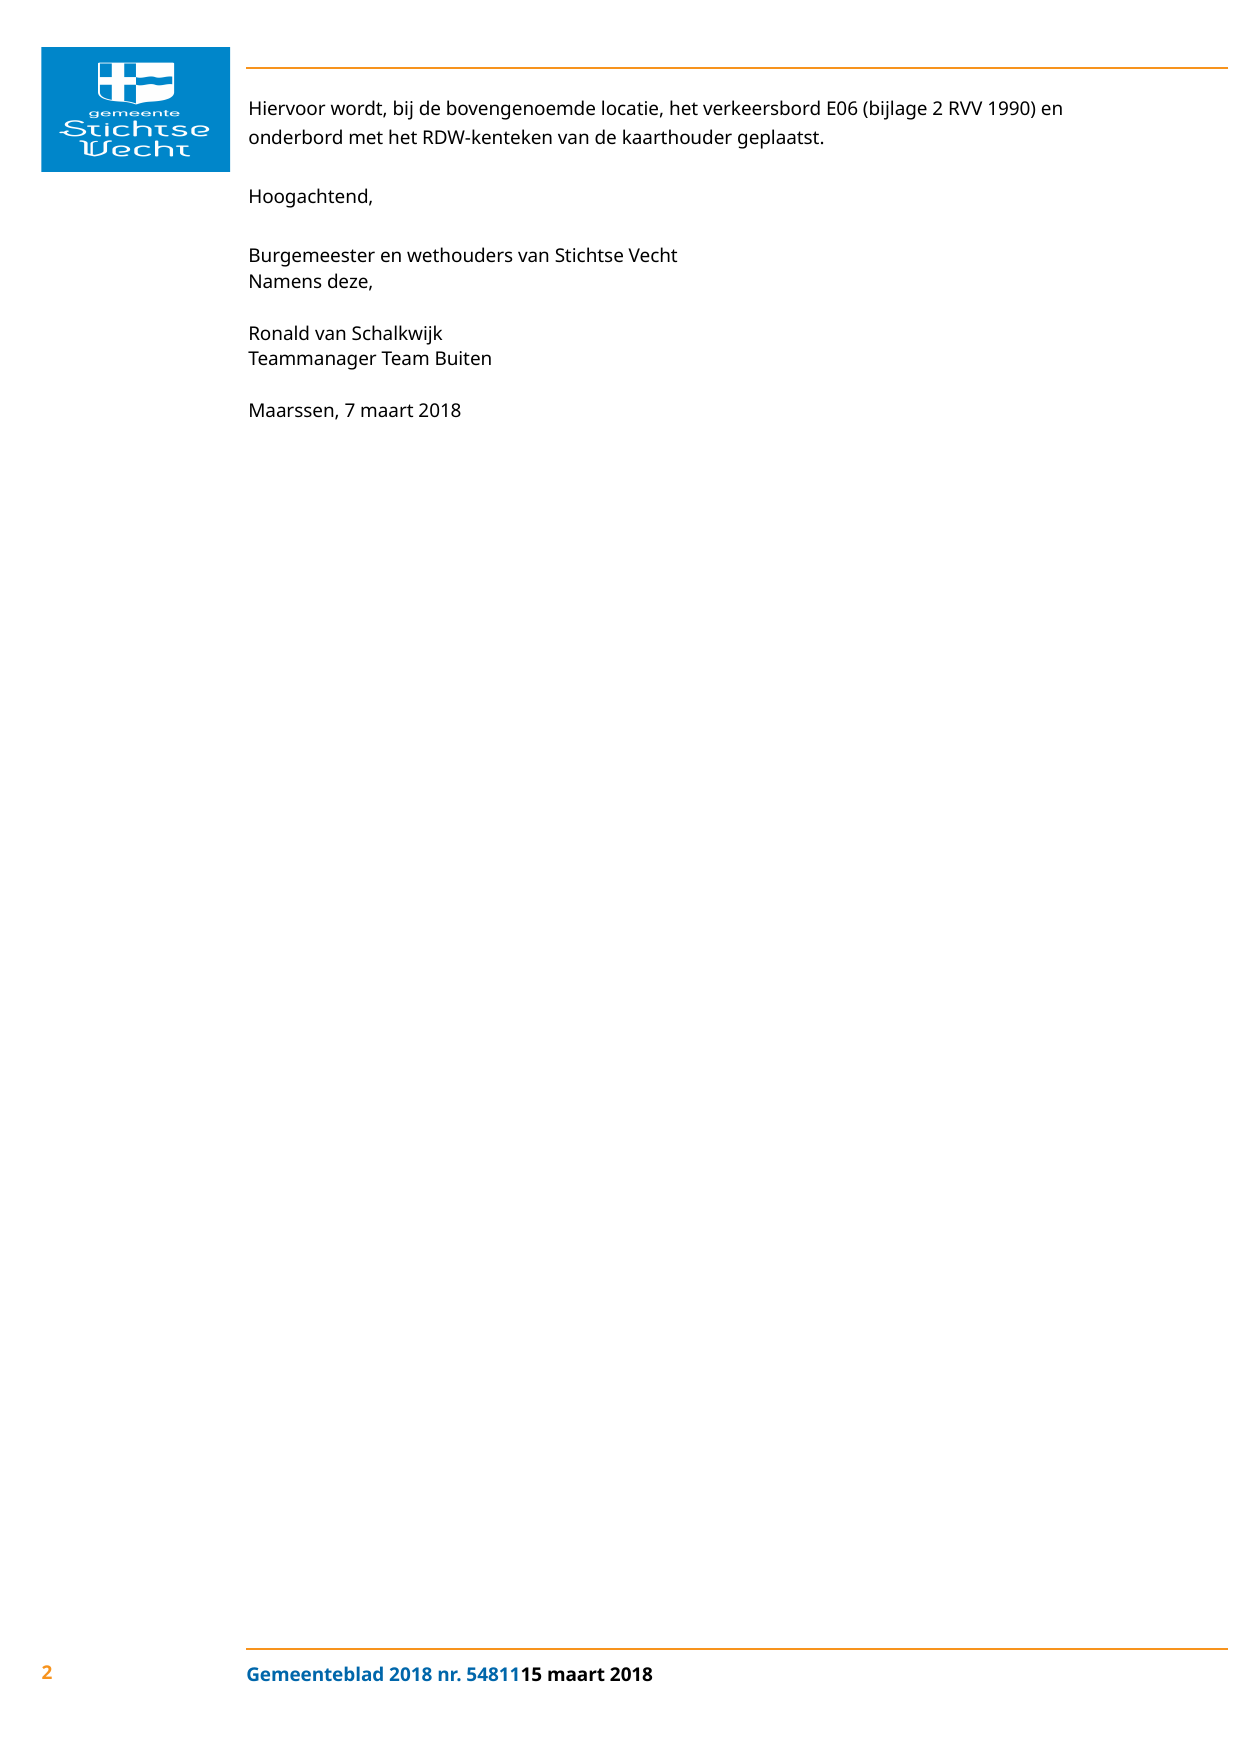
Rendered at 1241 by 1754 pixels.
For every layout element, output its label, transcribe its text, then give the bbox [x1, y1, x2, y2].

text Burgemeester en wethouders van Stichtse Vecht [248, 243, 1152, 268]
text Hiervoor wordt, bij de bovengenoemde locatie, het verkeersbord E06 (bijlage 2 RVV 1990) en onderbord met het RDW-kenteken van de kaarthouder geplaatst. [248, 95, 1152, 150]
text Hoogachtend, [248, 183, 1152, 209]
picture [137, 63, 174, 103]
text Teammanager Team Buiten [248, 346, 1152, 371]
text Maarssen, 7 maart 2018 [248, 397, 1152, 423]
picture [99, 63, 135, 101]
text Ronald van Schalkwijk [248, 320, 1152, 346]
text Namens deze, [248, 268, 1152, 294]
